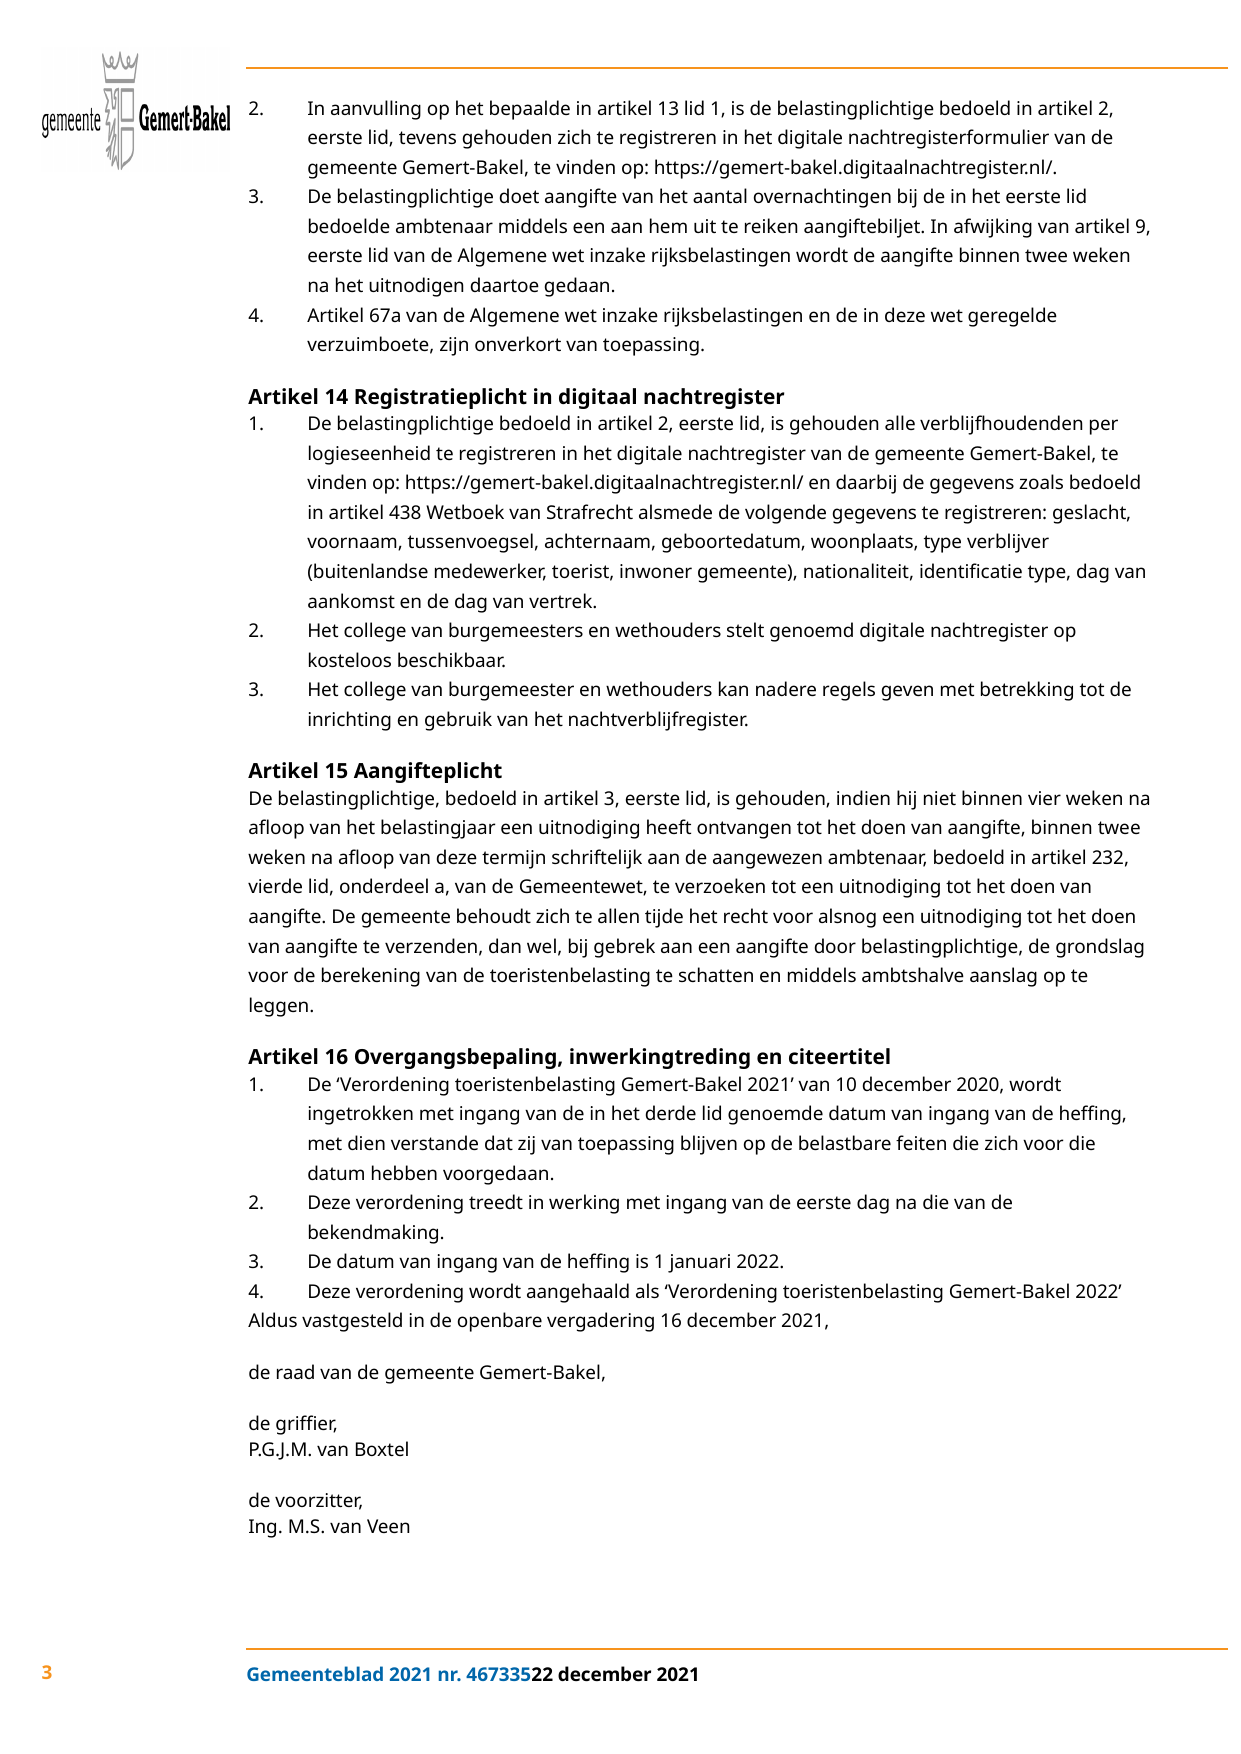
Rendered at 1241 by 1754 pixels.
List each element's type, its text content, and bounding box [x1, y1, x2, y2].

text de griffier, [248, 1411, 1152, 1436]
text de voorzitter, [248, 1488, 1152, 1513]
list De ‘Verordening toeristenbelasting Gemert-Bakel 2021’ van 10 december 2020, wordt ingetrokken met ingang van de in het derde lid genoemde datum van ingang van de heffing, met dien verstande dat zij van toepassing blijven op de belastbare feiten die zich voor die datum hebben voorgedaan. [248, 1071, 1152, 1185]
list In aanvulling op het bepaalde in artikel 13 lid 1, is de belastingplichtige bedoeld in artikel 2, eerste lid, tevens gehouden zich te registreren in het digitale nachtregisterformulier van de gemeente Gemert-Bakel, te vinden op: https://gemert-bakel.digitaalnachtregister.nl/. [248, 95, 1152, 180]
list Deze verordening wordt aangehaald als ‘Verordening toeristenbelasting Gemert-Bakel 2022’ [248, 1278, 1152, 1304]
list Het college van burgemeesters en wethouders stelt genoemd digitale nachtregister op kosteloos beschikbaar. [248, 617, 1152, 673]
text P.G.J.M. van Boxtel [248, 1436, 1152, 1462]
list Artikel 67a van de Algemene wet inzake rijksbelastingen en de in deze wet geregelde verzuimboete, zijn onverkort van toepassing. [248, 302, 1152, 357]
list De belastingplichtige bedoeld in artikel 2, eerste lid, is gehouden alle verblijfhoudenden per logieseenheid te registreren in het digitale nachtregister van de gemeente Gemert-Bakel, te vinden op: https://gemert-bakel.digitaalnachtregister.nl/ en daarbij de gegevens zoals bedoeld in artikel 438 Wetboek van Strafrecht alsmede de volgende gegevens te registreren: geslacht, voornaam, tussenvoegsel, achternaam, geboortedatum, woonplaats, type verblijver (buitenlandse medewerker, toerist, inwoner gemeente), nationaliteit, identificatie type, dag van aankomst en de dag van vertrek. [248, 410, 1152, 613]
text De belastingplichtige, bedoeld in artikel 3, eerste lid, is gehouden, indien hij niet binnen vier weken na afloop van het belastingjaar een uitnodiging heeft ontvangen tot het doen van aangifte, binnen twee weken na afloop van deze termijn schriftelijk aan de aangewezen ambtenaar, bedoeld in artikel 232, vierde lid, onderdeel a, van de Gemeentewet, te verzoeken tot een uitnodiging tot het doen van aangifte. De gemeente behoudt zich te allen tijde het recht voor alsnog een uitnodiging tot het doen van aangifte te verzenden, dan wel, bij gebrek aan een aangifte door belastingplichtige, de grondslag voor de berekening van de toeristenbelasting te schatten en middels ambtshalve aanslag op te leggen. [248, 785, 1152, 1018]
text Artikel 16 Overgangsbepaling, inwerkingtreding en citeertitel [248, 1042, 1152, 1071]
text Aldus vastgesteld in de openbare vergadering 16 december 2021, [248, 1308, 1152, 1333]
list Deze verordening treedt in werking met ingang van de eerste dag na die van de bekendmaking. [248, 1189, 1152, 1244]
text Artikel 15 Aangifteplicht [248, 757, 1152, 785]
text Artikel 14 Registratieplicht in digitaal nachtregister [248, 382, 1152, 410]
picture [41, 47, 231, 172]
text Ing. M.S. van Veen [248, 1513, 1152, 1539]
list De belastingplichtige doet aangifte van het aantal overnachtingen bij de in het eerste lid bedoelde ambtenaar middels een aan hem uit te reiken aangiftebiljet. In afwijking van artikel 9, eerste lid van de Algemene wet inzake rijksbelastingen wordt de aangifte binnen twee weken na het uitnodigen daartoe gedaan. [248, 183, 1152, 298]
list Het college van burgemeester en wethouders kan nadere regels geven met betrekking tot de inrichting en gebruik van het nachtverblijfregister. [248, 677, 1152, 732]
list De datum van ingang van de heffing is 1 januari 2022. [248, 1248, 1152, 1274]
text de raad van de gemeente Gemert-Bakel, [248, 1359, 1152, 1385]
